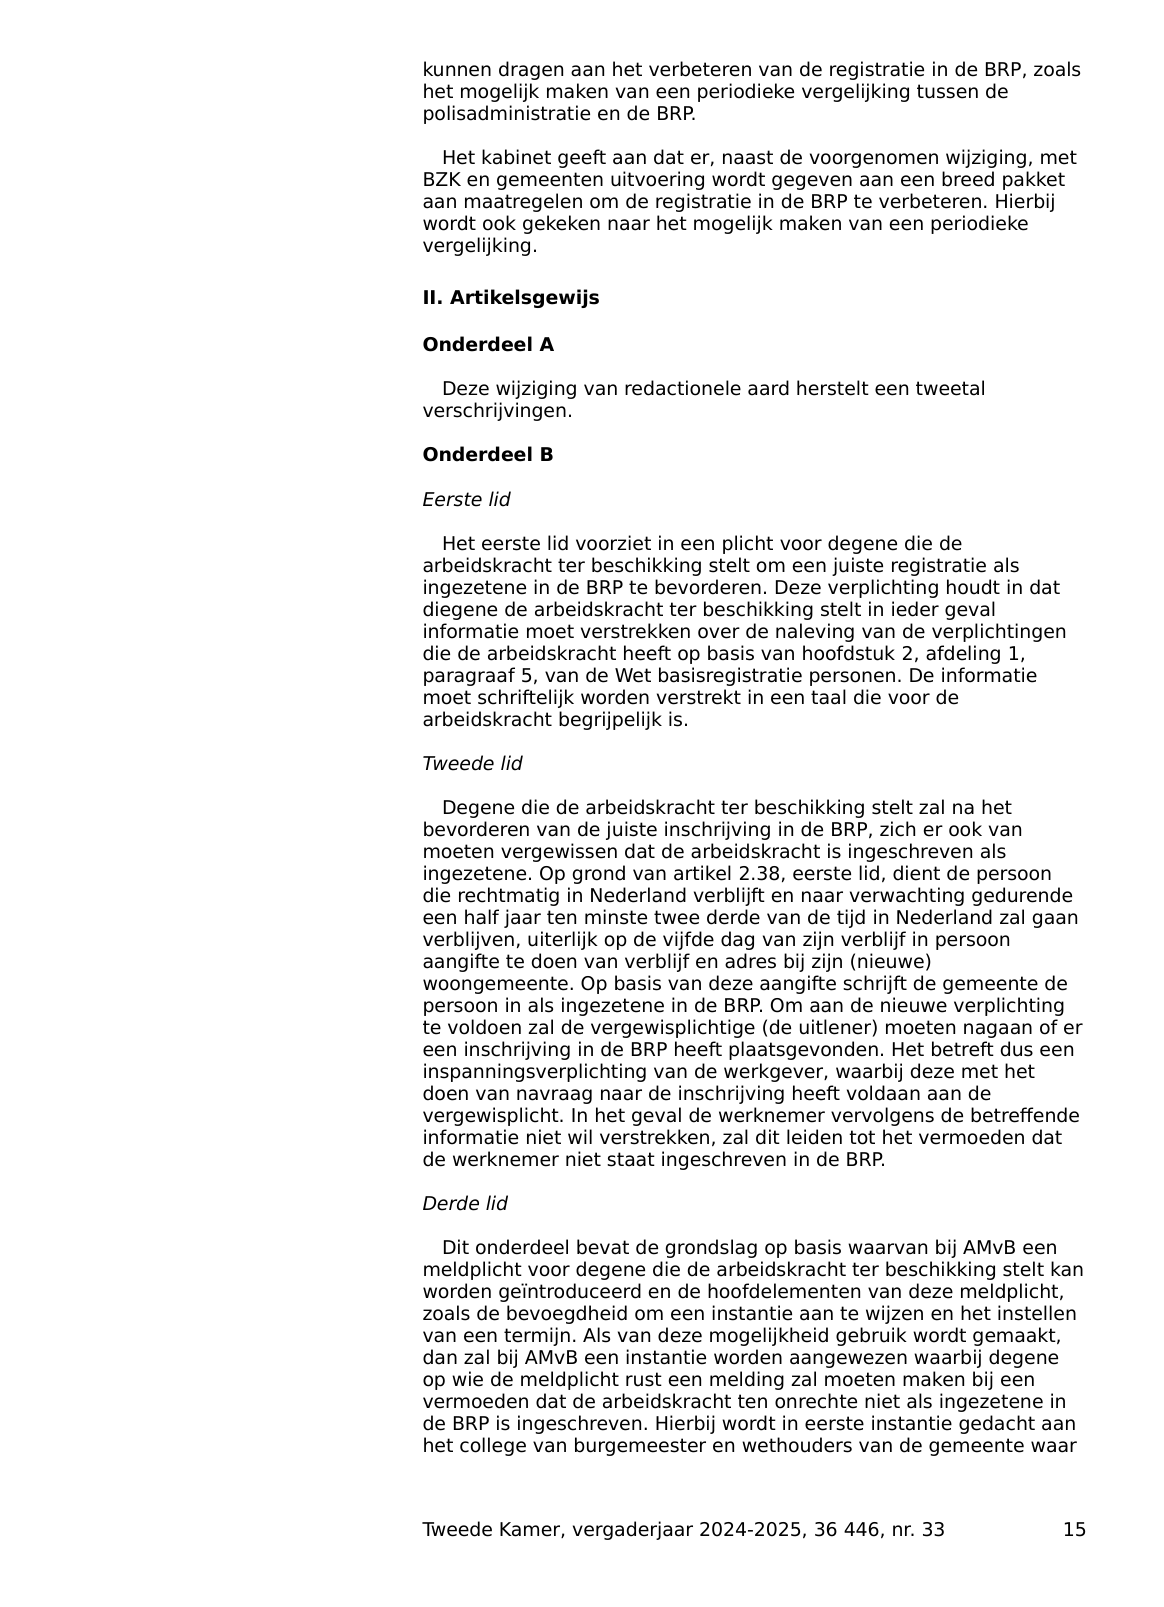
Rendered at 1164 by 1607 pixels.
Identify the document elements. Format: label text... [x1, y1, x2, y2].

subtitle II. Artikelsgewijs [422, 287, 1087, 309]
text Deze wijziging van redactionele aard herstelt een tweetal verschrijvingen. [422, 378, 1087, 422]
text Dit onderdeel bevat de grondslag op basis waarvan bij AMvB een meldplicht voor degene die de arbeidskracht ter beschikking stelt kan worden geïntroduceerd en de hoofdelementen van deze meldplicht, zoals de bevoegdheid om een instantie aan te wijzen en het instellen van een termijn. Als van deze mogelijkheid gebruik wordt gemaakt, dan zal bij AMvB een instantie worden aangewezen waarbij degene op wie de meldplicht rust een melding zal moeten maken bij een vermoeden dat de arbeidskracht ten onrechte niet als ingezetene in de BRP is ingeschreven. Hierbij wordt in eerste instantie gedacht aan het college van burgemeester en wethouders van de gemeente waar [422, 1237, 1087, 1457]
subtitle Tweede lid [422, 753, 1087, 775]
text kunnen dragen aan het verbeteren van de registratie in de BRP, zoals het mogelijk maken van een periodieke vergelijking tussen de polisadministratie en de BRP. [422, 59, 1087, 125]
subtitle Derde lid [422, 1193, 1087, 1215]
subtitle Eerste lid [422, 488, 1087, 511]
subtitle Onderdeel A [422, 334, 1087, 356]
text Degene die de arbeidskracht ter beschikking stelt zal na het bevorderen van de juiste inschrijving in de BRP, zich er ook van moeten vergewissen dat de arbeidskracht is ingeschreven als ingezetene. Op grond van artikel 2.38, eerste lid, dient de persoon die rechtmatig in Nederland verblijft en naar verwachting gedurende een half jaar ten minste twee derde van de tijd in Nederland zal gaan verblijven, uiterlijk op de vijfde dag van zijn verblijf in persoon aangifte te doen van verblijf en adres bij zijn (nieuwe) woongemeente. Op basis van deze aangifte schrijft de gemeente de persoon in als ingezetene in de BRP. Om aan de nieuwe verplichting te voldoen zal de vergewisplichtige (de uitlener) moeten nagaan of er een inschrijving in de BRP heeft plaatsgevonden. Het betreft dus een inspanningsverplichting van de werkgever, waarbij deze met het doen van navraag naar de inschrijving heeft voldaan aan de vergewisplicht. In het geval de werknemer vervolgens de betreffende informatie niet wil verstrekken, zal dit leiden tot het vermoeden dat de werknemer niet staat ingeschreven in de BRP. [422, 797, 1087, 1171]
text Het kabinet geeft aan dat er, naast de voorgenomen wijziging, met BZK en gemeenten uitvoering wordt gegeven aan een breed pakket aan maatregelen om de registratie in de BRP te verbeteren. Hierbij wordt ook gekeken naar het mogelijk maken van een periodieke vergelijking. [422, 147, 1087, 257]
text Het eerste lid voorziet in een plicht voor degene die de arbeidskracht ter beschikking stelt om een juiste registratie als ingezetene in de BRP te bevorderen. Deze verplichting houdt in dat diegene de arbeidskracht ter beschikking stelt in ieder geval informatie moet verstrekken over de naleving van de verplichtingen die de arbeidskracht heeft op basis van hoofdstuk 2, afdeling 1, paragraaf 5, van de Wet basisregistratie personen. De informatie moet schriftelijk worden verstrekt in een taal die voor de arbeidskracht begrijpelijk is. [422, 533, 1087, 731]
subtitle Onderdeel B [422, 444, 1087, 466]
